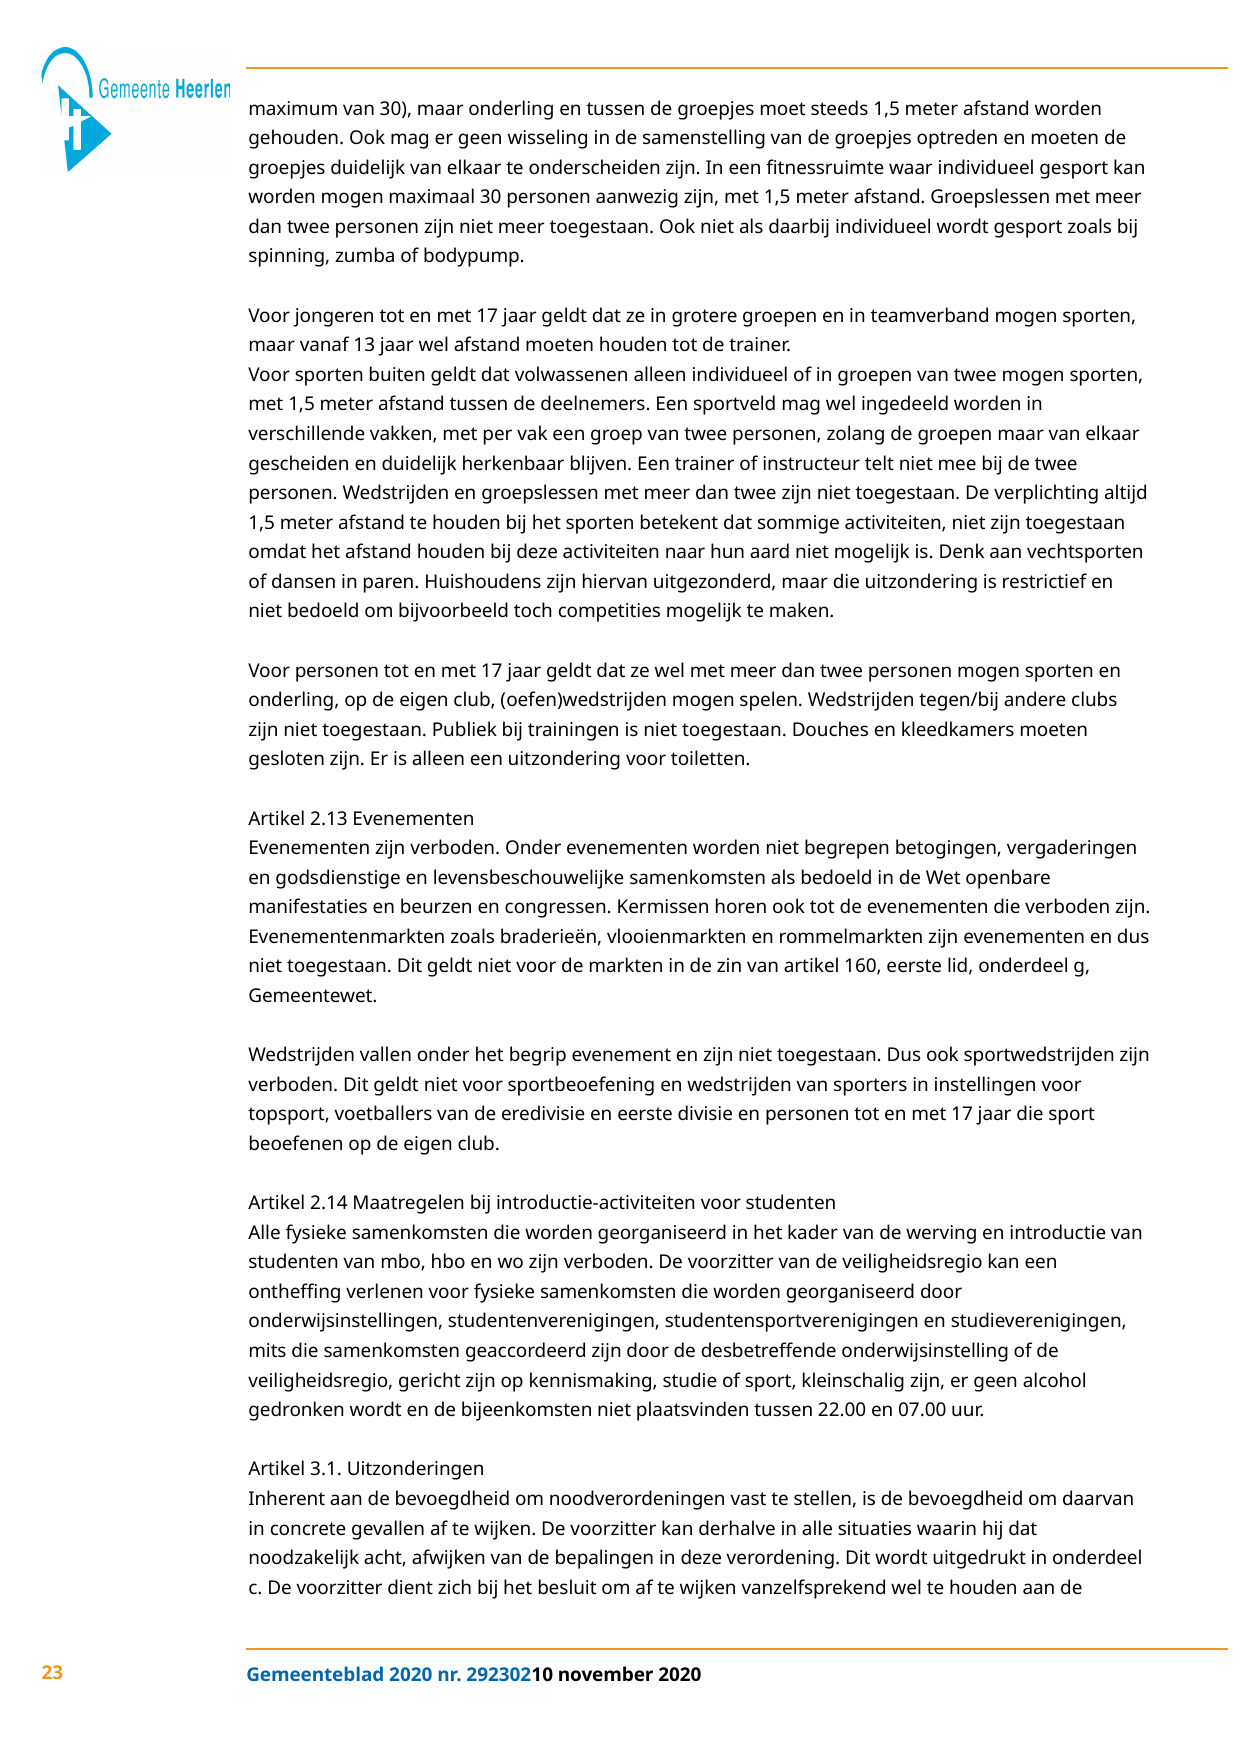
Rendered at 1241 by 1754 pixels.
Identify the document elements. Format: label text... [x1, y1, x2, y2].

text Artikel 2.14 Maatregelen bij introductie-activiteiten voor studenten [248, 1189, 1152, 1215]
text Artikel 2.13 Evenementen [248, 805, 1152, 831]
text Inherent aan de bevoegdheid om noodverordeningen vast te stellen, is de bevoegdheid om daarvan in concrete gevallen af te wijken. De voorzitter kan derhalve in alle situaties waarin hij dat noodzakelijk acht, afwijken van de bepalingen in deze verordening. Dit wordt uitgedrukt in onderdeel c. De voorzitter dient zich bij het besluit om af te wijken vanzelfsprekend wel te houden aan de [248, 1485, 1152, 1600]
text Artikel 3.1. Uitzonderingen [248, 1456, 1152, 1481]
text Voor personen tot en met 17 jaar geldt dat ze wel met meer dan twee personen mogen sporten en onderling, op de eigen club, (oefen)wedstrijden mogen spelen. Wedstrijden tegen/bij andere clubs zijn niet toegestaan. Publiek bij trainingen is niet toegestaan. Douches en kleedkamers moeten gesloten zijn. Er is alleen een uitzondering voor toiletten. [248, 657, 1152, 771]
picture [41, 47, 231, 172]
text Evenementen zijn verboden. Onder evenementen worden niet begrepen betogingen, vergaderingen en godsdienstige en levensbeschouwelijke samenkomsten als bedoeld in de Wet openbare manifestaties en beurzen en congressen. Kermissen horen ook tot de evenementen die verboden zijn. Evenementenmarkten zoals braderieën, vlooienmarkten en rommelmarkten zijn evenementen en dus niet toegestaan. Dit geldt niet voor de markten in de zin van artikel 160, eerste lid, onderdeel g, Gemeentewet. [248, 834, 1152, 1008]
text Alle fysieke samenkomsten die worden georganiseerd in het kader van de werving en introductie van studenten van mbo, hbo en wo zijn verboden. De voorzitter van de veiligheidsregio kan een ontheffing verlenen voor fysieke samenkomsten die worden georganiseerd door onderwijsinstellingen, studentenverenigingen, studentensportverenigingen en studieverenigingen, mits die samenkomsten geaccordeerd zijn door de desbetreffende onderwijsinstelling of de veiligheidsregio, gericht zijn op kennismaking, studie of sport, kleinschalig zijn, er geen alcohol gedronken wordt en de bijeenkomsten niet plaatsvinden tussen 22.00 en 07.00 uur. [248, 1219, 1152, 1422]
text Voor jongeren tot en met 17 jaar geldt dat ze in grotere groepen en in teamverband mogen sporten, maar vanaf 13 jaar wel afstand moeten houden tot de trainer. [248, 302, 1152, 357]
text Voor sporten buiten geldt dat volwassenen alleen individueel of in groepen van twee mogen sporten, met 1,5 meter afstand tussen de deelnemers. Een sportveld mag wel ingedeeld worden in verschillende vakken, met per vak een groep van twee personen, zolang de groepen maar van elkaar gescheiden en duidelijk herkenbaar blijven. Een trainer of instructeur telt niet mee bij de twee personen. Wedstrijden en groepslessen met meer dan twee zijn niet toegestaan. De verplichting altijd 1,5 meter afstand te houden bij het sporten betekent dat sommige activiteiten, niet zijn toegestaan omdat het afstand houden bij deze activiteiten naar hun aard niet mogelijk is. Denk aan vechtsporten of dansen in paren. Huishoudens zijn hiervan uitgezonderd, maar die uitzondering is restrictief en niet bedoeld om bijvoorbeeld toch competities mogelijk te maken. [248, 361, 1152, 623]
picture [41, 47, 59, 70]
text maximum van 30), maar onderling en tussen de groepjes moet steeds 1,5 meter afstand worden gehouden. Ook mag er geen wisseling in de samenstelling van de groepjes optreden en moeten de groepjes duidelijk van elkaar te onderscheiden zijn. In een fitnessruimte waar individueel gesport kan worden mogen maximaal 30 personen aanwezig zijn, met 1,5 meter afstand. Groepslessen met meer dan twee personen zijn niet meer toegestaan. Ook niet als daarbij individueel wordt gesport zoals bij spinning, zumba of bodypump. [248, 95, 1152, 268]
text Wedstrijden vallen onder het begrip evenement en zijn niet toegestaan. Dus ook sportwedstrijden zijn verboden. Dit geldt niet voor sportbeoefening en wedstrijden van sporters in instellingen voor topsport, voetballers van de eredivisie en eerste divisie en personen tot en met 17 jaar die sport beoefenen op de eigen club. [248, 1041, 1152, 1156]
